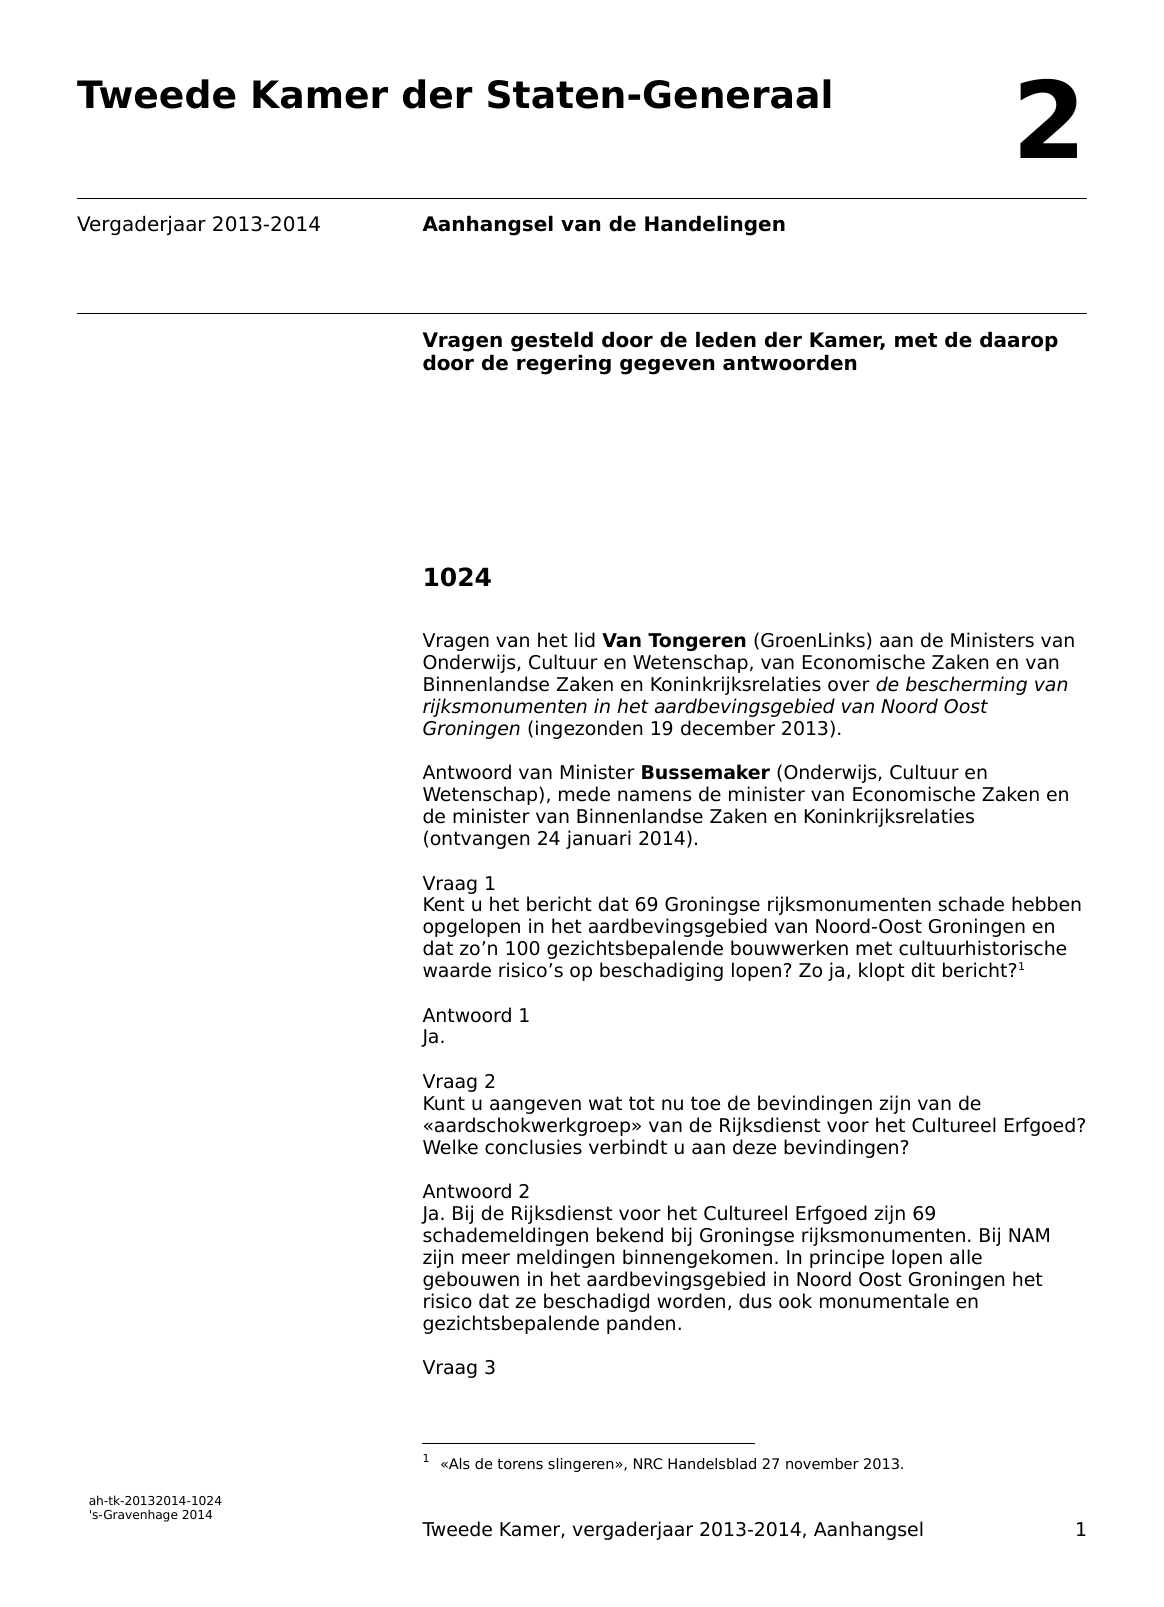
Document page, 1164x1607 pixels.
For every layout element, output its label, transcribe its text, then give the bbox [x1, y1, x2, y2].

text Kent u het bericht dat 69 Groningse rijksmonumenten schade hebben opgelopen in het aardbevingsgebied van Noord-Oost Groningen en dat zo’n 100 gezichtsbepalende bouwwerken met cultuurhistorische waarde risico’s op beschadiging lopen? Zo ja, klopt dit bericht? [422, 894, 1087, 982]
text Antwoord 1 [422, 1004, 1087, 1026]
text ah-tk-20132014-1024 [88, 1494, 323, 1508]
table_header 2 [886, 59, 1087, 198]
table_cell Aanhangsel van de Handelingen [422, 199, 1087, 313]
text Vraag 1 [422, 872, 1087, 894]
table_cell Vragen gesteld door de leden der Kamer, met de daarop door de regering gegeven antwoorden [422, 314, 1087, 375]
text Antwoord 2 [422, 1181, 1087, 1203]
text 1024 [422, 563, 1087, 592]
table_cell Vergaderjaar 2013-2014 [77, 199, 422, 313]
text Kunt u aangeven wat tot nu toe de bevindingen zijn van de «aardschokwerkgroep» van de Rijksdienst voor het Cultureel Erfgoed? Welke conclusies verbindt u aan deze bevindingen? [422, 1093, 1087, 1158]
text Ja. [422, 1026, 1087, 1048]
table_cell [77, 314, 422, 375]
text 's-Gravenhage 2014 [88, 1508, 323, 1522]
text Antwoord van Minister Bussemaker (Onderwijs, Cultuur en Wetenschap), mede namens de minister van Economische Zaken en de minister van Binnenlandse Zaken en Koninkrijksrelaties (ontvangen 24 januari 2014). [422, 762, 1087, 850]
text Vraag 3 [422, 1357, 1087, 1379]
table_header Tweede Kamer der Staten-Generaal [77, 59, 886, 198]
text Ja. Bij de Rijksdienst voor het Cultureel Erfgoed zijn 69 schademeldingen bekend bij Groningse rijksmonumenten. Bij NAM zijn meer meldingen binnengekomen. In principe lopen alle gebouwen in het aardbevingsgebied in Noord Oost Groningen het risico dat ze beschadigd worden, dus ook monumentale en gezichtsbepalende panden. [422, 1203, 1087, 1334]
text Vraag 2 [422, 1071, 1087, 1093]
text «Als de torens slingeren», NRC Handelsblad 27 november 2013. [422, 1452, 1087, 1474]
text Vragen van het lid Van Tongeren (GroenLinks) aan de Ministers van Onderwijs, Cultuur en Wetenschap, van Economische Zaken en van Binnenlandse Zaken en Koninkrijksrelaties over de bescherming van rijksmonumenten in het aardbevingsgebied van Noord Oost Groningen (ingezonden 19 december 2013). [422, 630, 1087, 740]
